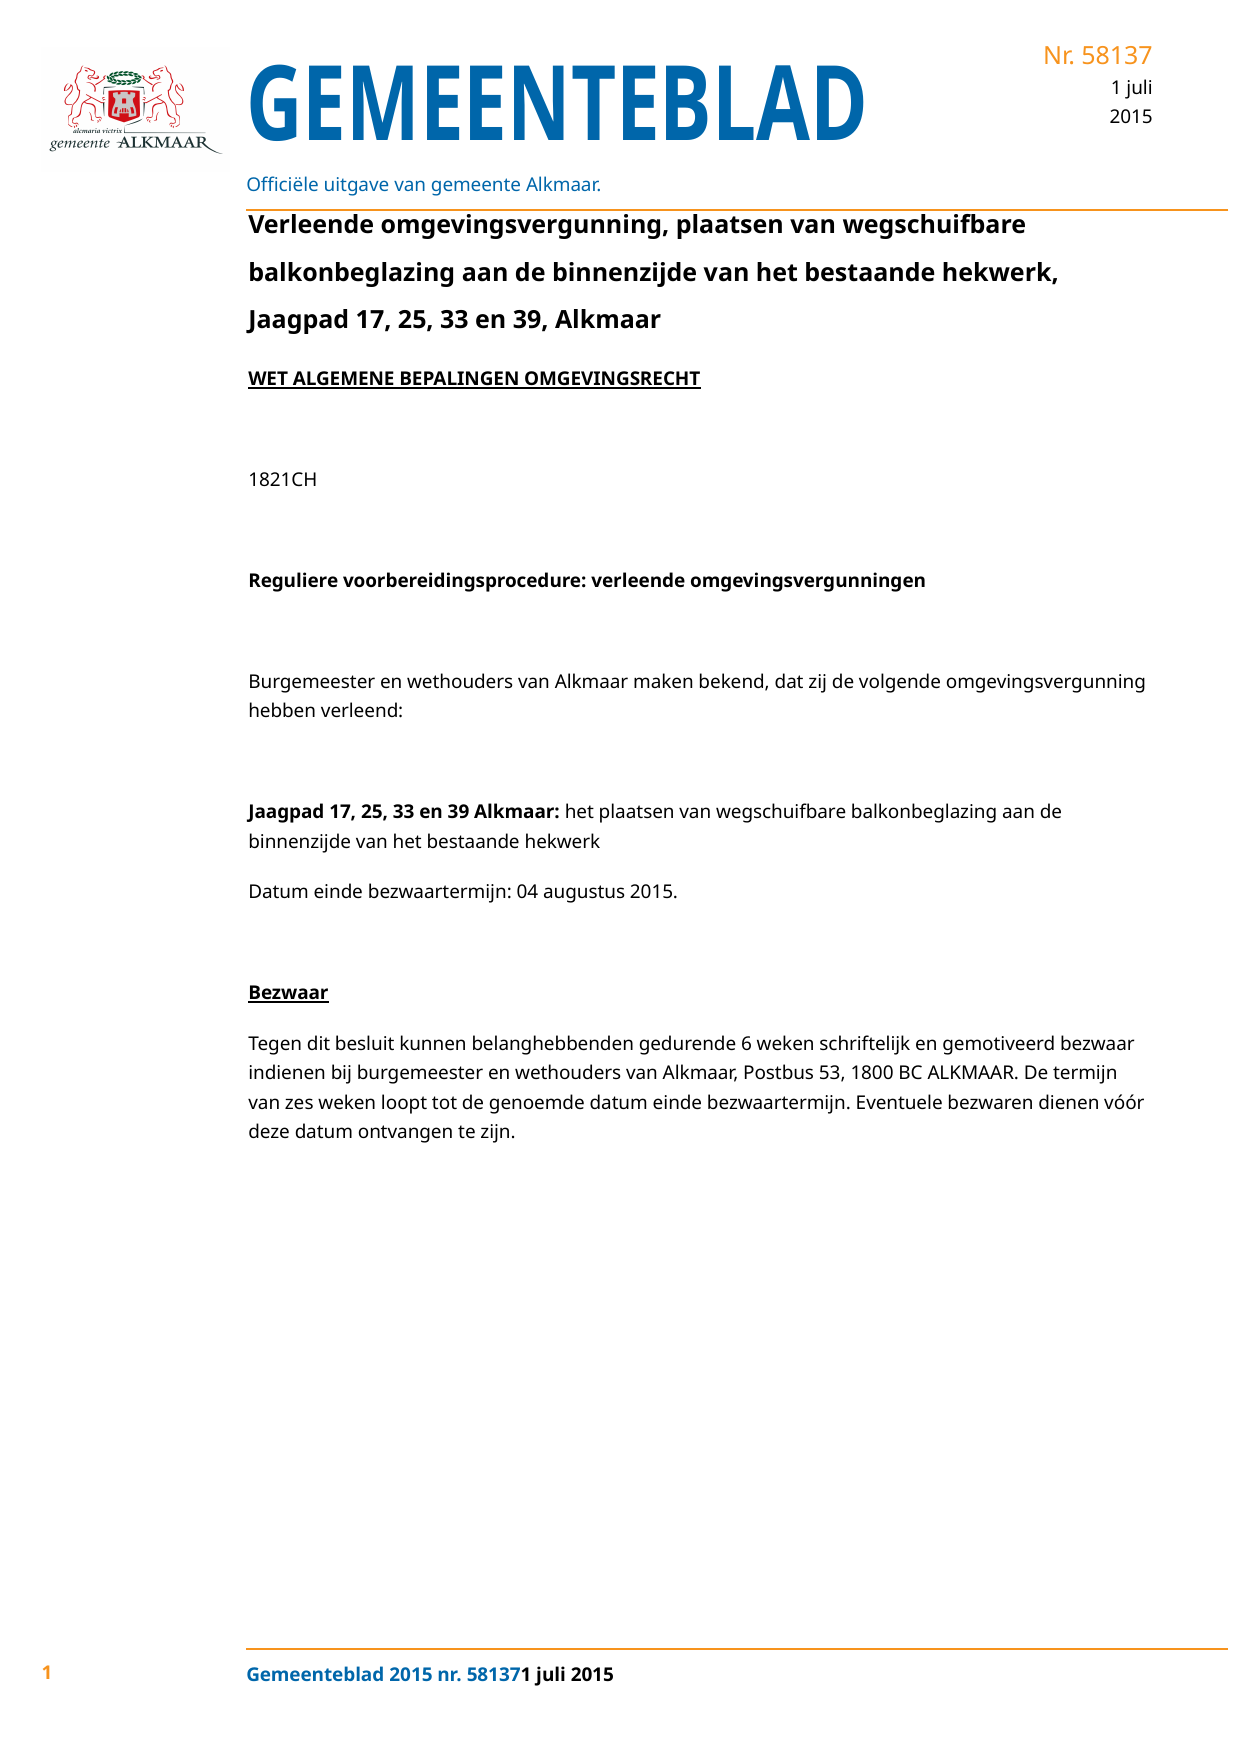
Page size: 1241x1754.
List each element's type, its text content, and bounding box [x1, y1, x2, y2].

text Verleende omgevingsvergunning, plaatsen van wegschuifbare balkonbeglazing aan de binnenzijde van het bestaande hekwerk, Jaagpad 17, 25, 33 en 39, Alkmaar [248, 211, 1152, 336]
text Bezwaar [248, 979, 1152, 1005]
text 1821CH [248, 466, 1152, 492]
text Burgemeester en wethouders van Alkmaar maken bekend, dat zij de volgende omgevingsvergunning hebben verleend: [248, 668, 1152, 723]
text WET ALGEMENE BEPALINGEN OMGEVINGSRECHT [248, 366, 1152, 391]
text Datum einde bezwaartermijn: 04 augustus 2015. [248, 878, 1152, 904]
text Reguliere voorbereidingsprocedure: verleende omgevingsvergunningen [248, 567, 1152, 593]
text Jaagpad 17, 25, 33 en 39 Alkmaar: het plaatsen van wegschuifbare balkonbeglazing aan de binnenzijde van het bestaande hekwerk [248, 798, 1152, 854]
text Tegen dit besluit kunnen belanghebbenden gedurende 6 weken schriftelijk en gemotiveerd bezwaar indienen bij burgemeester en wethouders van Alkmaar, Postbus 53, 1800 BC ALKMAAR. De termijn van zes weken loopt tot de genoemde datum einde bezwaartermijn. Eventuele bezwaren dienen vóór deze datum ontvangen te zijn. [248, 1030, 1152, 1144]
picture [41, 47, 231, 172]
